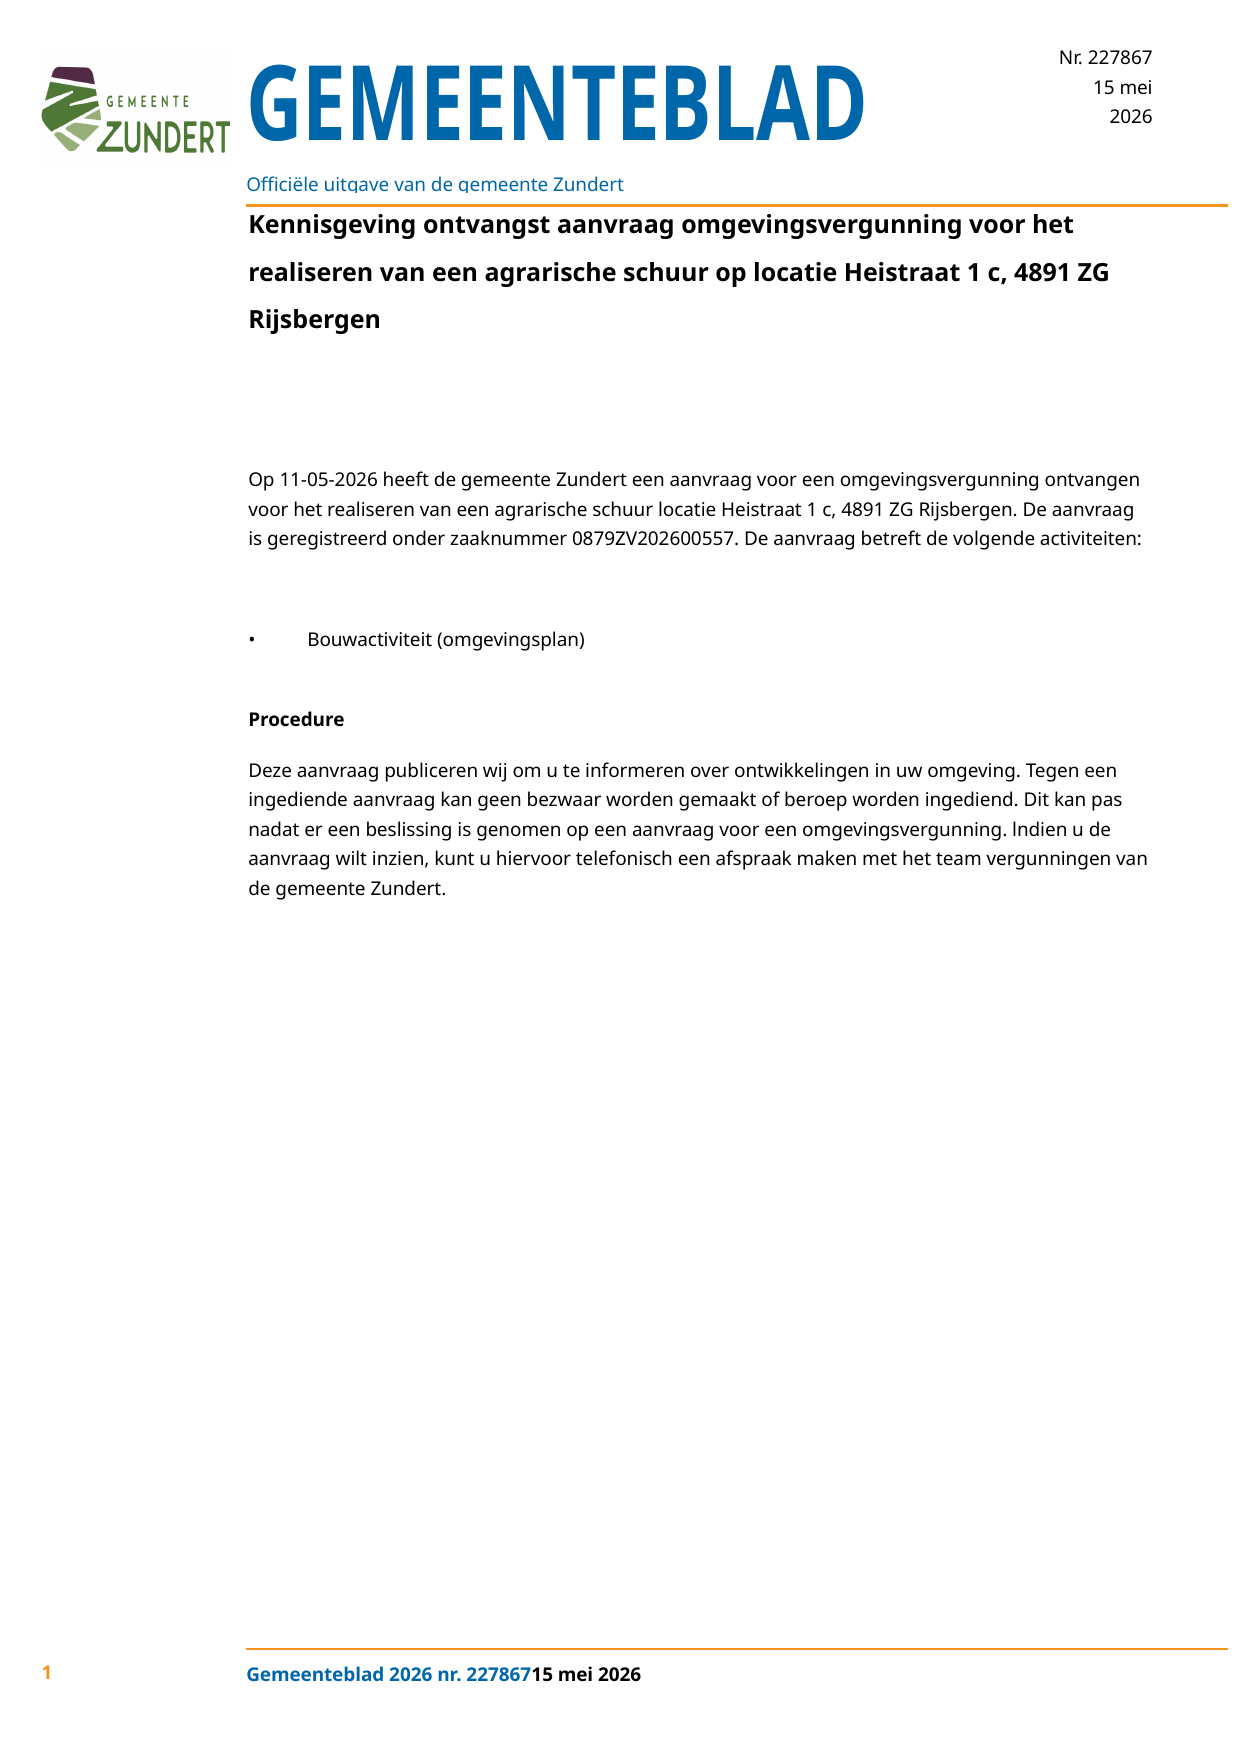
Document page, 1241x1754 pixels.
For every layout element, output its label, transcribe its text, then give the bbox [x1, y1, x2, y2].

text Op 11-05-2026 heeft de gemeente Zundert een aanvraag voor een omgevingsvergunning ontvangen voor het realiseren van een agrarische schuur locatie Heistraat 1 c, 4891 ZG Rijsbergen. De aanvraag is geregistreerd onder zaaknummer 0879ZV202600557. De aanvraag betreft de volgende activiteiten: [248, 466, 1152, 551]
text Procedure [248, 706, 1152, 732]
picture [41, 47, 231, 172]
list Bouwactiviteit (omgevingsplan) [248, 626, 1152, 652]
text Deze aanvraag publiceren wij om u te informeren over ontwikkelingen in uw omgeving. Tegen een ingediende aanvraag kan geen bezwaar worden gemaakt of beroep worden ingediend. Dit kan pas nadat er een beslissing is genomen op een aanvraag voor een omgevingsvergunning. lndien u de aanvraag wilt inzien, kunt u hiervoor telefonisch een afspraak maken met het team vergunningen van de gemeente Zundert. [248, 757, 1152, 901]
text Kennisgeving ontvangst aanvraag omgevingsvergunning voor het realiseren van een agrarische schuur op locatie Heistraat 1 c, 4891 ZG Rijsbergen [248, 207, 1152, 336]
